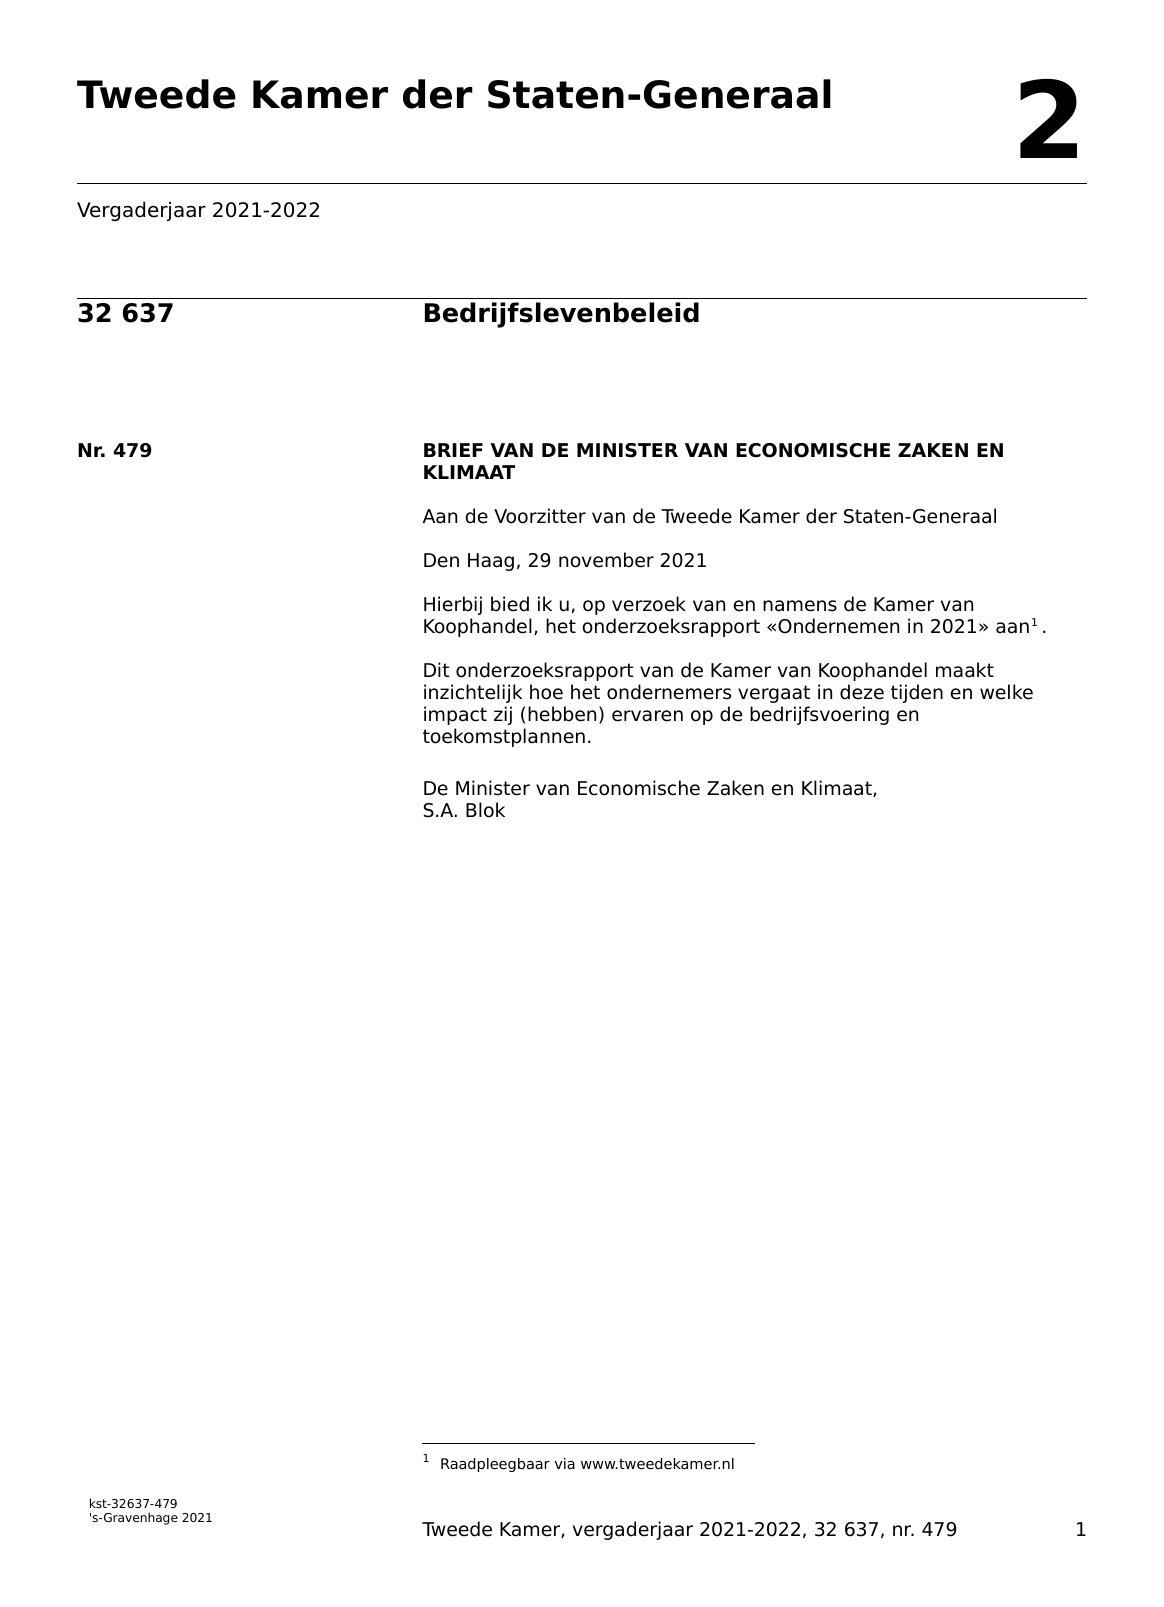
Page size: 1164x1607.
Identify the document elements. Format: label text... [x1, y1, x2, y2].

subtitle Nr. 479 BRIEF VAN DE MINISTER VAN ECONOMISCHE ZAKEN EN KLIMAAT [77, 440, 1087, 484]
table_header Tweede Kamer der Staten-Generaal [77, 59, 886, 183]
subtitle 32 637 Bedrijfslevenbeleid [77, 299, 1087, 329]
text kst-32637-479 [88, 1497, 323, 1511]
table_header 2 [886, 59, 1087, 183]
text 's-Gravenhage 2021 [88, 1511, 323, 1525]
text Dit onderzoeksrapport van de Kamer van Koophandel maakt inzichtelijk hoe het ondernemers vergaat in deze tijden en welke impact zij (hebben) ervaren op de bedrijfsvoering en toekomstplannen. [422, 660, 1087, 748]
table_cell Vergaderjaar 2021-2022 [77, 184, 1087, 298]
text De Minister van Economische Zaken en Klimaat, S.A. Blok [422, 778, 1087, 822]
text Aan de Voorzitter van de Tweede Kamer der Staten-Generaal [422, 506, 1087, 528]
text Raadpleegbaar via www.tweedekamer.nl [422, 1452, 1087, 1474]
text Hierbij bied ik u, op verzoek van en namens de Kamer van Koophandel, het onderzoeksrapport «Ondernemen in 2021» aan. [422, 594, 1087, 638]
text Den Haag, 29 november 2021 [422, 550, 1087, 572]
